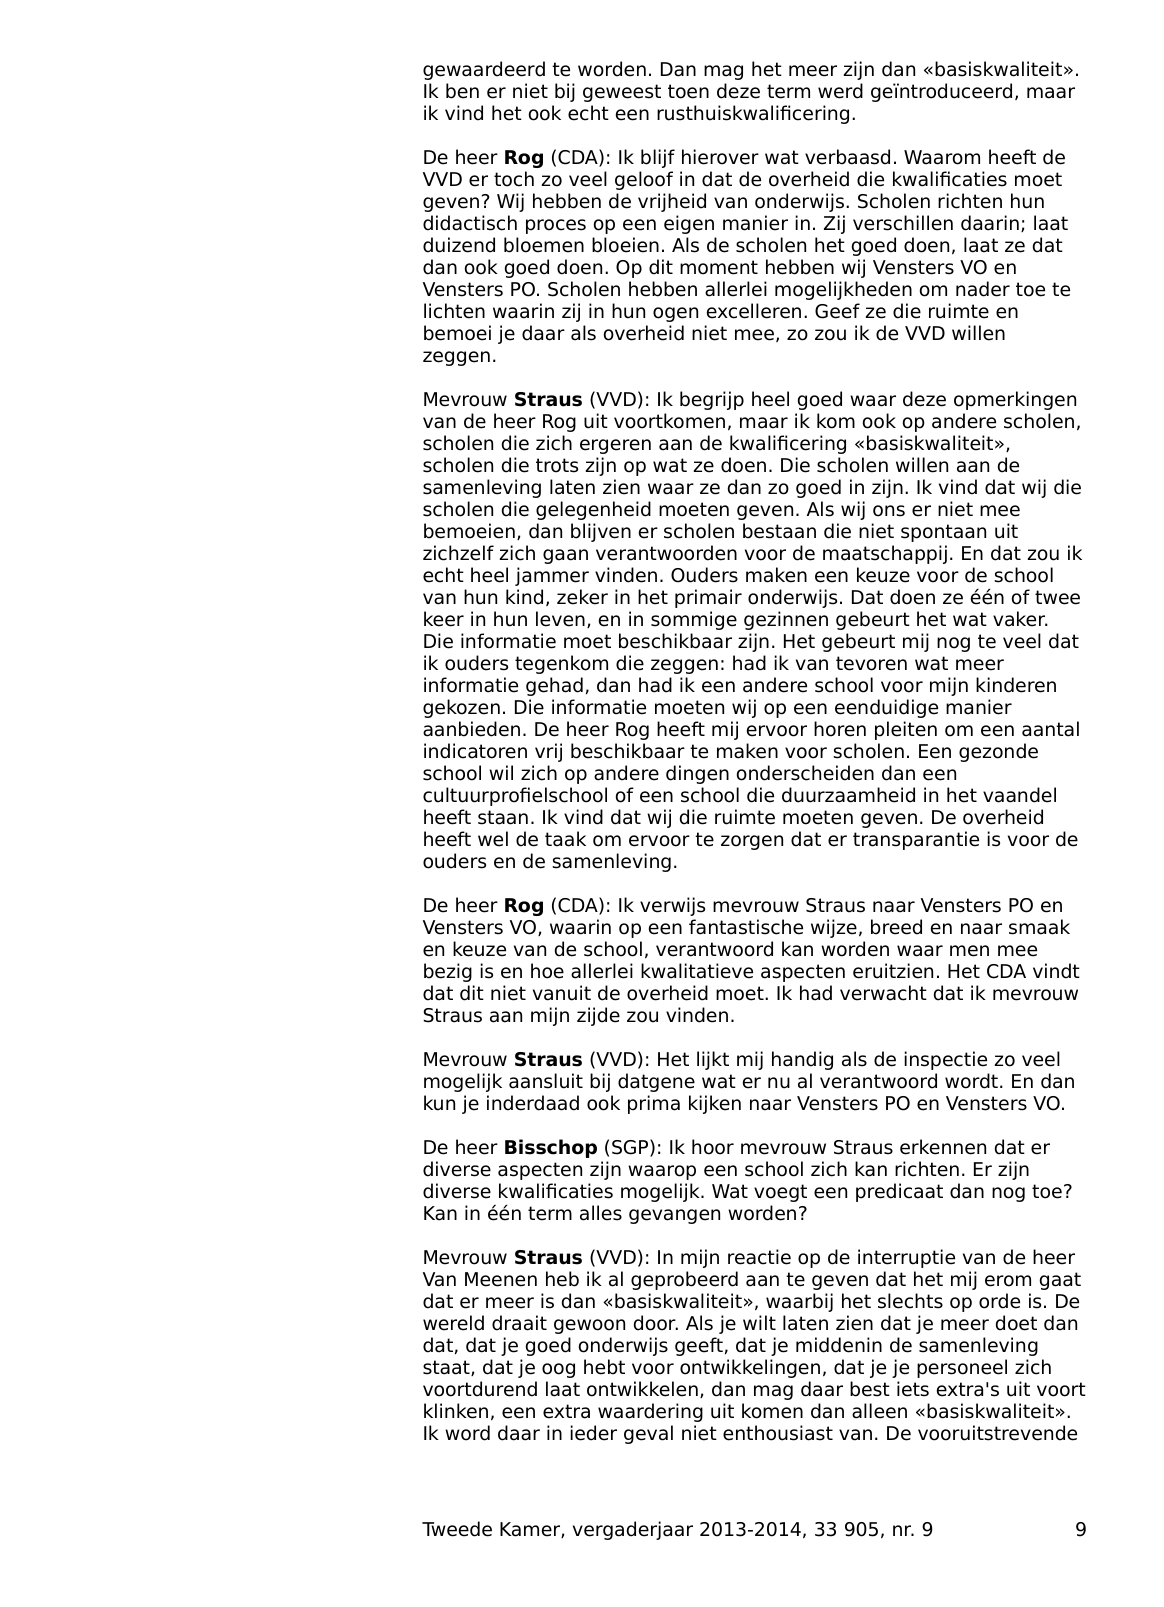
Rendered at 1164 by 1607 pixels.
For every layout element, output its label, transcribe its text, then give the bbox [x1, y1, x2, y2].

text De heer Rog (CDA): Ik verwijs mevrouw Straus naar Vensters PO en Vensters VO, waarin op een fantastische wijze, breed en naar smaak en keuze van de school, verantwoord kan worden waar men mee bezig is en hoe allerlei kwalitatieve aspecten eruitzien. Het CDA vindt dat dit niet vanuit de overheid moet. Ik had verwacht dat ik mevrouw Straus aan mijn zijde zou vinden. [422, 895, 1087, 1027]
text De heer Bisschop (SGP): Ik hoor mevrouw Straus erkennen dat er diverse aspecten zijn waarop een school zich kan richten. Er zijn diverse kwalificaties mogelijk. Wat voegt een predicaat dan nog toe? Kan in één term alles gevangen worden? [422, 1137, 1087, 1225]
text gewaardeerd te worden. Dan mag het meer zijn dan «basiskwaliteit». Ik ben er niet bij geweest toen deze term werd geïntroduceerd, maar ik vind het ook echt een rusthuiskwalificering. [422, 59, 1087, 125]
text Mevrouw Straus (VVD): Ik begrijp heel goed waar deze opmerkingen van de heer Rog uit voortkomen, maar ik kom ook op andere scholen, scholen die zich ergeren aan de kwalificering «basiskwaliteit», scholen die trots zijn op wat ze doen. Die scholen willen aan de samenleving laten zien waar ze dan zo goed in zijn. Ik vind dat wij die scholen die gelegenheid moeten geven. Als wij ons er niet mee bemoeien, dan blijven er scholen bestaan die niet spontaan uit zichzelf zich gaan verantwoorden voor de maatschappij. En dat zou ik echt heel jammer vinden. Ouders maken een keuze voor de school van hun kind, zeker in het primair onderwijs. Dat doen ze één of twee keer in hun leven, en in sommige gezinnen gebeurt het wat vaker. Die informatie moet beschikbaar zijn. Het gebeurt mij nog te veel dat ik ouders tegenkom die zeggen: had ik van tevoren wat meer informatie gehad, dan had ik een andere school voor mijn kinderen gekozen. Die informatie moeten wij op een eenduidige manier aanbieden. De heer Rog heeft mij ervoor horen pleiten om een aantal indicatoren vrij beschikbaar te maken voor scholen. Een gezonde school wil zich op andere dingen onderscheiden dan een cultuurprofielschool of een school die duurzaamheid in het vaandel heeft staan. Ik vind dat wij die ruimte moeten geven. De overheid heeft wel de taak om ervoor te zorgen dat er transparantie is voor de ouders en de samenleving. [422, 389, 1087, 873]
text Mevrouw Straus (VVD): Het lijkt mij handig als de inspectie zo veel mogelijk aansluit bij datgene wat er nu al verantwoord wordt. En dan kun je inderdaad ook prima kijken naar Vensters PO en Vensters VO. [422, 1049, 1087, 1115]
text Mevrouw Straus (VVD): In mijn reactie op de interruptie van de heer Van Meenen heb ik al geprobeerd aan te geven dat het mij erom gaat dat er meer is dan «basiskwaliteit», waarbij het slechts op orde is. De wereld draait gewoon door. Als je wilt laten zien dat je meer doet dan dat, dat je goed onderwijs geeft, dat je middenin de samenleving staat, dat je oog hebt voor ontwikkelingen, dat je je personeel zich voortdurend laat ontwikkelen, dan mag daar best iets extra's uit voort klinken, een extra waardering uit komen dan alleen «basiskwaliteit». Ik word daar in ieder geval niet enthousiast van. De vooruitstrevende [422, 1247, 1087, 1445]
text De heer Rog (CDA): Ik blijf hierover wat verbaasd. Waarom heeft de VVD er toch zo veel geloof in dat de overheid die kwalificaties moet geven? Wij hebben de vrijheid van onderwijs. Scholen richten hun didactisch proces op een eigen manier in. Zij verschillen daarin; laat duizend bloemen bloeien. Als de scholen het goed doen, laat ze dat dan ook goed doen. Op dit moment hebben wij Vensters VO en Vensters PO. Scholen hebben allerlei mogelijkheden om nader toe te lichten waarin zij in hun ogen excelleren. Geef ze die ruimte en bemoei je daar als overheid niet mee, zo zou ik de VVD willen zeggen. [422, 147, 1087, 367]
